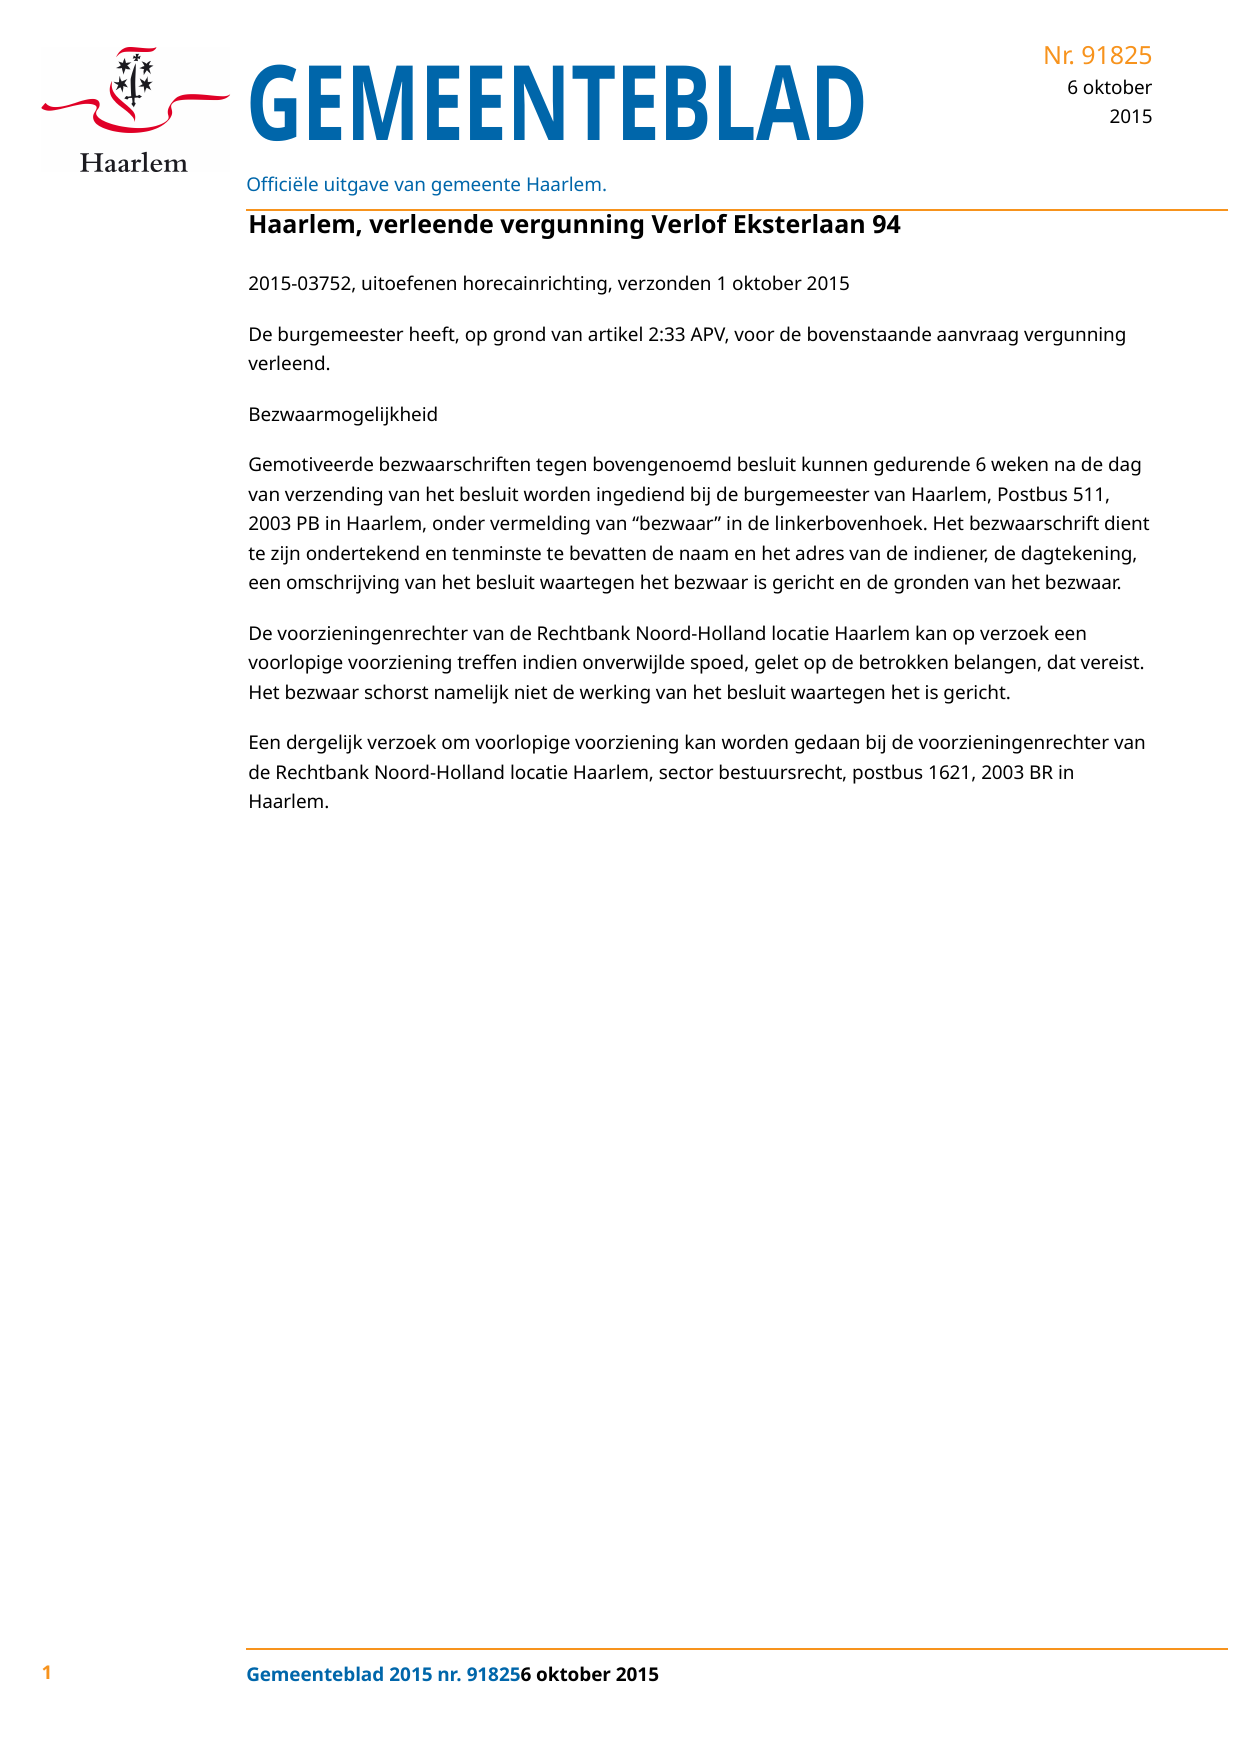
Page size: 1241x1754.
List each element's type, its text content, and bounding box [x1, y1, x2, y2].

text Gemotiveerde bezwaarschriften tegen bovengenoemd besluit kunnen gedurende 6 weken na de dag van verzending van het besluit worden ingediend bij de burgemeester van Haarlem, Postbus 511, 2003 PB in Haarlem, onder vermelding van “bezwaar” in de linkerbovenhoek. Het bezwaarschrift dient te zijn ondertekend en tenminste te bevatten de naam en het adres van de indiener, de dagtekening, een omschrijving van het besluit waartegen het bezwaar is gericht en de gronden van het bezwaar. [248, 451, 1152, 595]
picture [41, 47, 231, 172]
text 2015-03752, uitoefenen horecainrichting, verzonden 1 oktober 2015 [248, 270, 1152, 296]
text De voorzieningenrechter van de Rechtbank Noord-Holland locatie Haarlem kan op verzoek een voorlopige voorziening treffen indien onverwijlde spoed, gelet op de betrokken belangen, dat vereist. Het bezwaar schorst namelijk niet de werking van het besluit waartegen het is gericht. [248, 620, 1152, 705]
text Haarlem, verleende vergunning Verlof Eksterlaan 94 [248, 211, 1152, 241]
text De burgemeester heeft, op grond van artikel 2:33 APV, voor de bovenstaande aanvraag vergunning verleend. [248, 321, 1152, 376]
text Een dergelijk verzoek om voorlopige voorziening kan worden gedaan bij de voorzieningenrechter van de Rechtbank Noord-Holland locatie Haarlem, sector bestuursrecht, postbus 1621, 2003 BR in Haarlem. [248, 729, 1152, 814]
text Bezwaarmogelijkheid [248, 401, 1152, 426]
